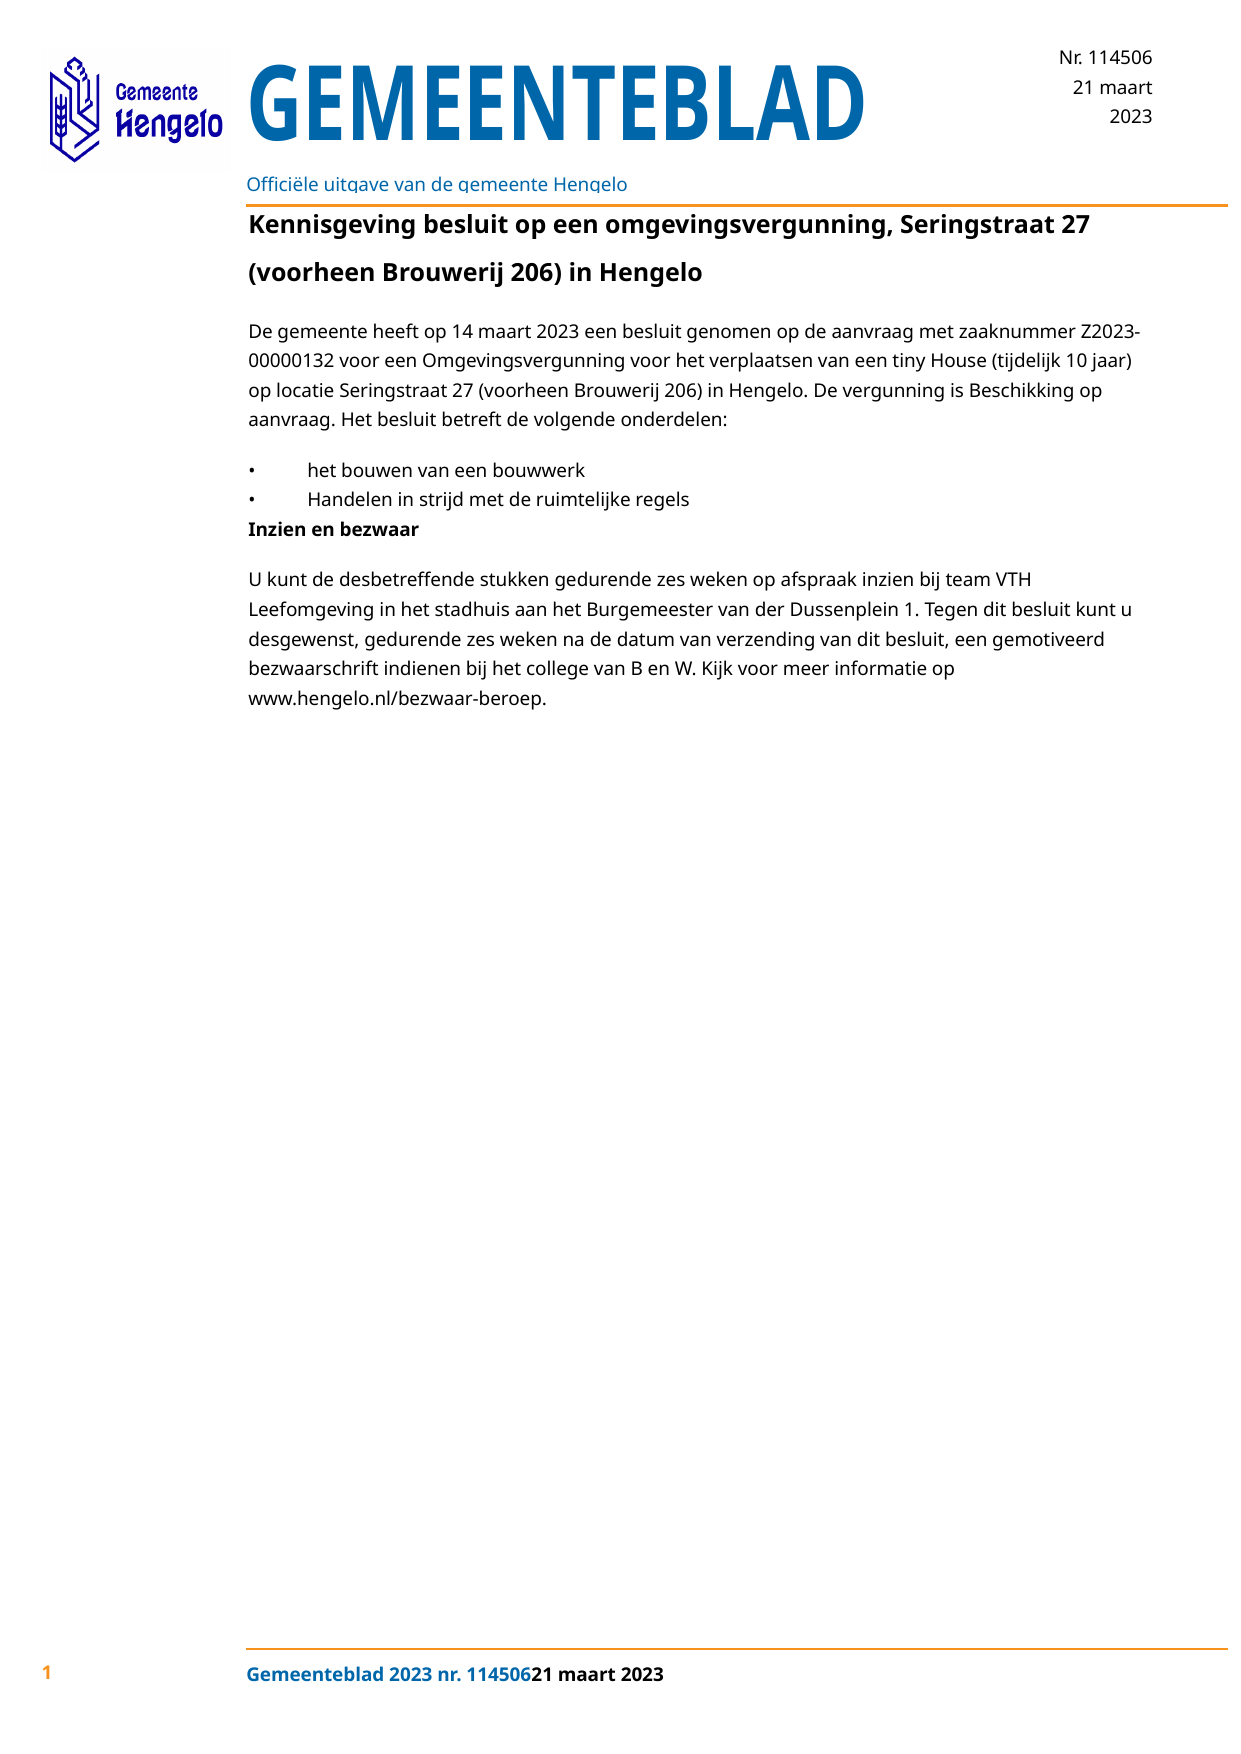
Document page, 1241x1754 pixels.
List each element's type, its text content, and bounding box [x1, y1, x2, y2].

text De gemeente heeft op 14 maart 2023 een besluit genomen op de aanvraag met zaaknummer Z2023-00000132 voor een Omgevingsvergunning voor het verplaatsen van een tiny House (tijdelijk 10 jaar) op locatie Seringstraat 27 (voorheen Brouwerij 206) in Hengelo. De vergunning is Beschikking op aanvraag. Het besluit betreft de volgende onderdelen: [248, 318, 1152, 432]
picture [41, 47, 231, 172]
text U kunt de desbetreffende stukken gedurende zes weken op afspraak inzien bij team VTH Leefomgeving in het stadhuis aan het Burgemeester van der Dussenplein 1. Tegen dit besluit kunt u desgewenst, gedurende zes weken na de datum van verzending van dit besluit, een gemotiveerd bezwaarschrift indienen bij het college van B en W. Kijk voor meer informatie op www.hengelo.nl/bezwaar-beroep. [248, 567, 1152, 711]
text Inzien en bezwaar [248, 516, 1152, 542]
list het bouwen van een bouwwerk [248, 457, 1152, 483]
text Kennisgeving besluit op een omgevingsvergunning, Seringstraat 27 (voorheen Brouwerij 206) in Hengelo [248, 207, 1152, 288]
list Handelen in strijd met de ruimtelijke regels [248, 487, 1152, 512]
